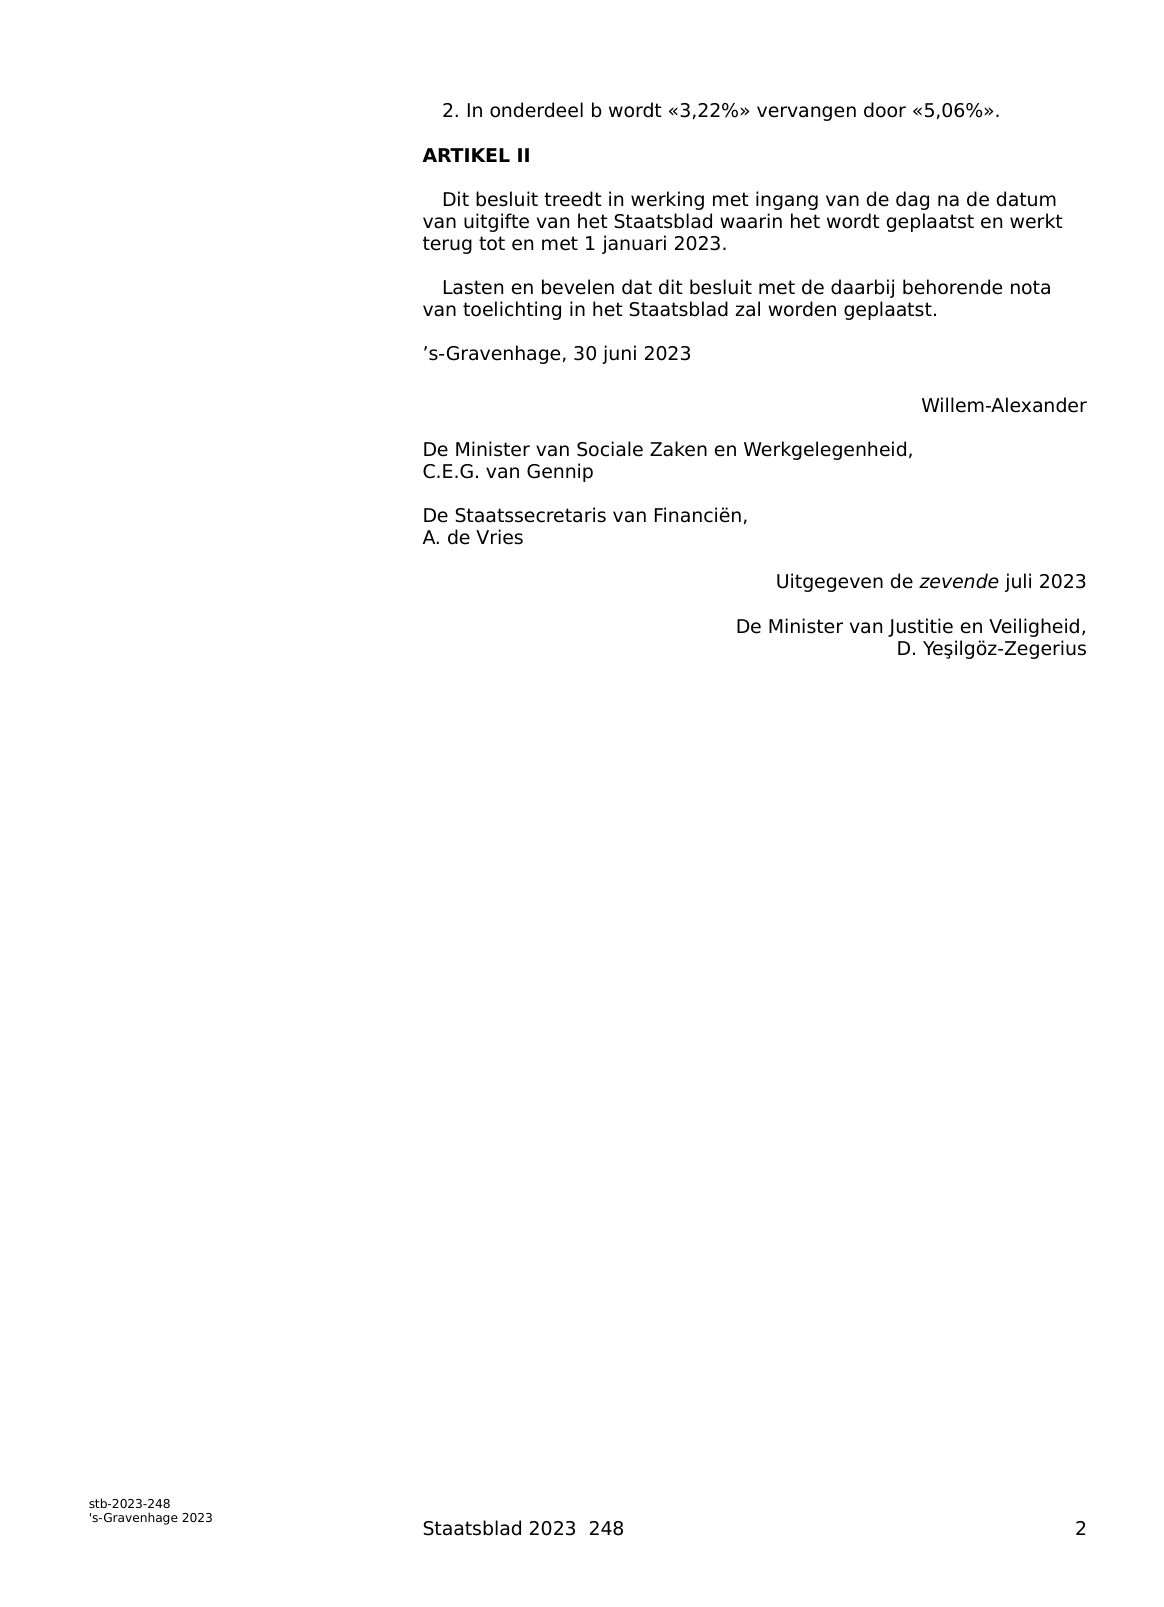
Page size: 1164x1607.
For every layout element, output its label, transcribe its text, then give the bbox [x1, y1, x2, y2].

text stb-2023-248 [88, 1497, 323, 1511]
text De Staatssecretaris van Financiën, A. de Vries [422, 505, 1087, 549]
subtitle ARTIKEL II [422, 144, 1087, 167]
text 's-Gravenhage 2023 [88, 1511, 323, 1525]
text 2. In onderdeel b wordt «3,22%» vervangen door «5,06%». [422, 100, 1087, 122]
text De Minister van Justitie en Veiligheid, D. Yeşilgöz-Zegerius [422, 616, 1087, 659]
text Uitgegeven de zevende juli 2023 [422, 571, 1087, 593]
text De Minister van Sociale Zaken en Werkgelegenheid, C.E.G. van Gennip [422, 439, 1087, 483]
text Lasten en bevelen dat dit besluit met de daarbij behorende nota van toelichting in het Staatsblad zal worden geplaatst. [422, 277, 1087, 321]
text Willem-Alexander [422, 395, 1087, 417]
text ’s-Gravenhage, 30 juni 2023 [422, 343, 1087, 365]
text Dit besluit treedt in werking met ingang van de dag na de datum van uitgifte van het Staatsblad waarin het wordt geplaatst en werkt terug tot en met 1 januari 2023. [422, 189, 1087, 255]
